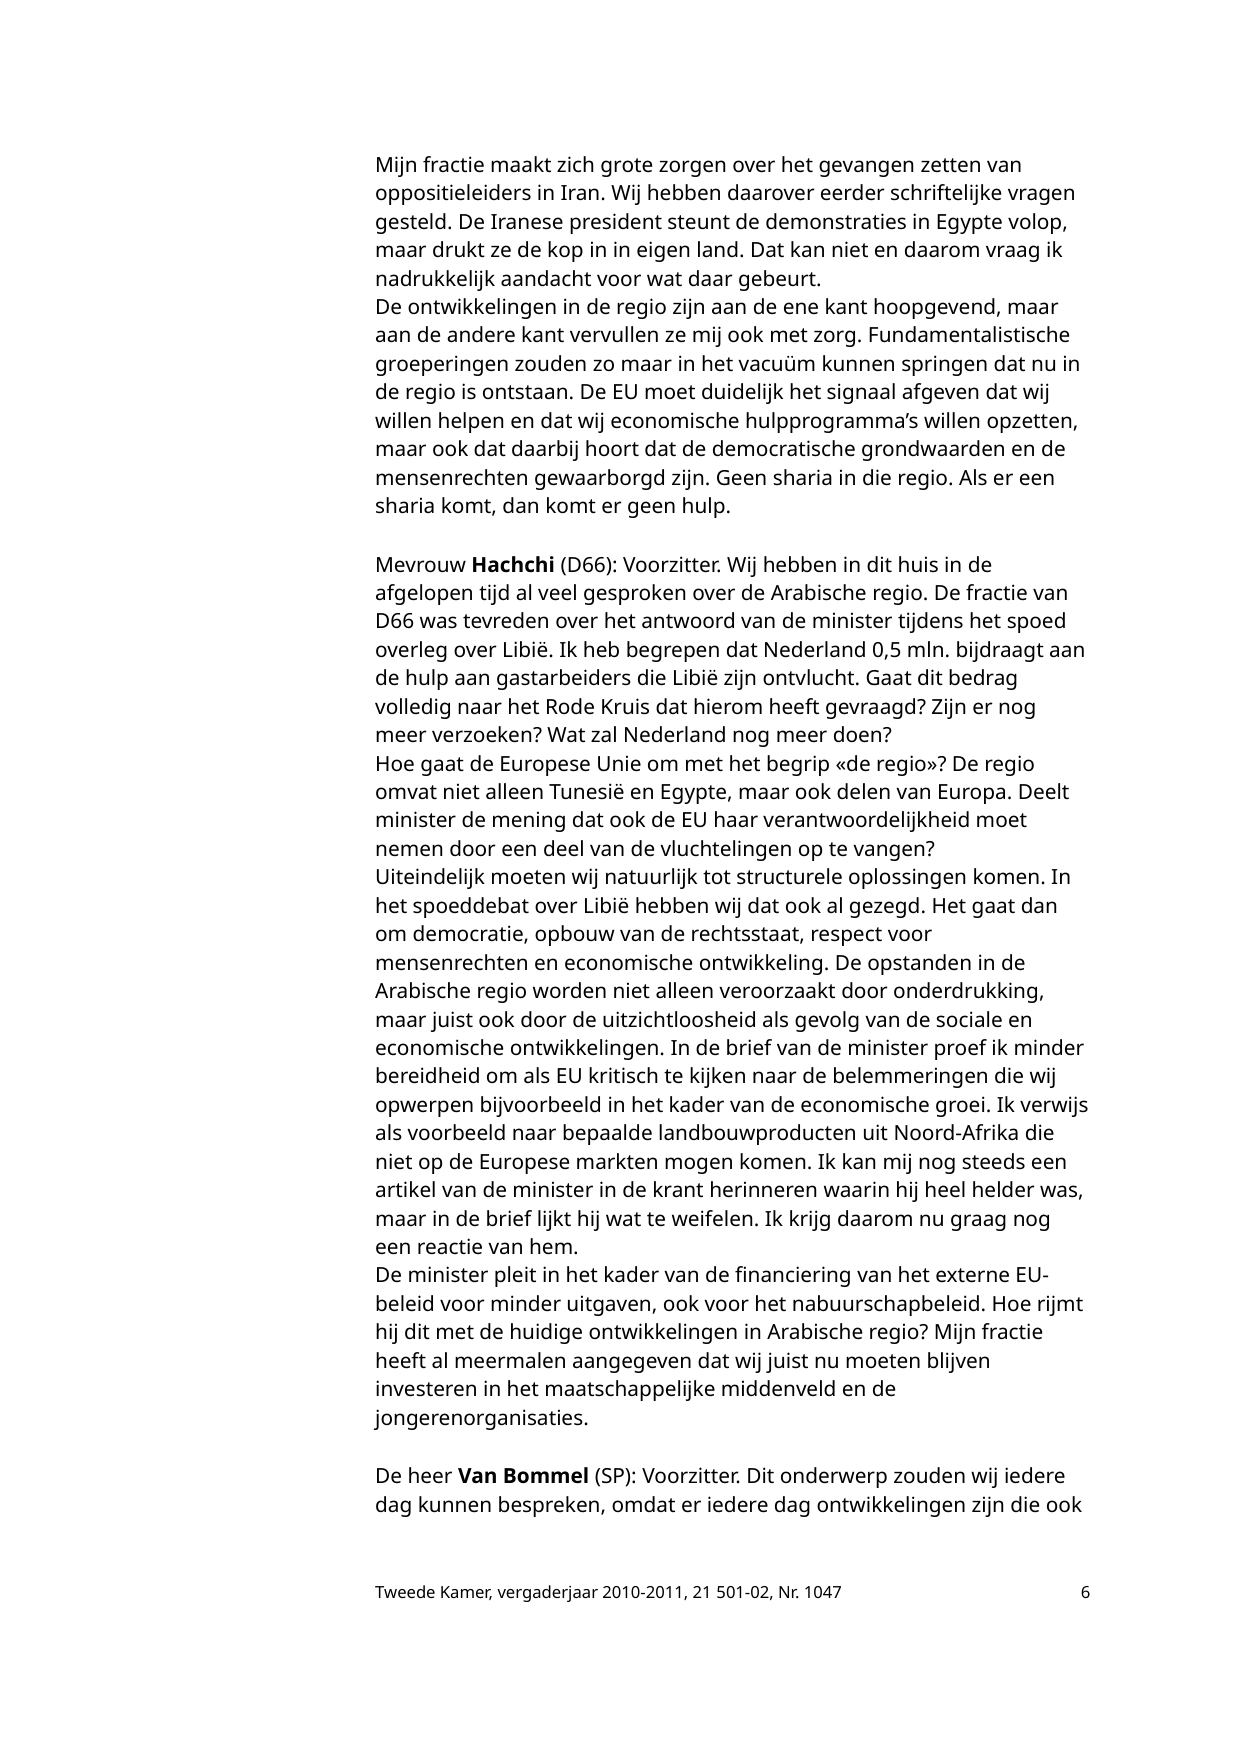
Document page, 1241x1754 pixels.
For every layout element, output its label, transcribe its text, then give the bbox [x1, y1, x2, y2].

text Mijn fractie maakt zich grote zorgen over het gevangen zetten van oppositieleiders in Iran. Wij hebben daarover eerder schriftelijke vragen gesteld. De Iranese president steunt de demonstraties in Egypte volop, maar drukt ze de kop in in eigen land. Dat kan niet en daarom vraag ik nadrukkelijk aandacht voor wat daar gebeurt. [375, 150, 1090, 292]
text De minister pleit in het kader van de financiering van het externe EU-beleid voor minder uitgaven, ook voor het nabuurschapbeleid. Hoe rijmt hij dit met de huidige ontwikkelingen in Arabische regio? Mijn fractie heeft al meermalen aangegeven dat wij juist nu moeten blijven investeren in het maatschappelijke middenveld en de jongerenorganisaties. [375, 1261, 1090, 1431]
text Uiteindelijk moeten wij natuurlijk tot structurele oplossingen komen. In het spoeddebat over Libië hebben wij dat ook al gezegd. Het gaat dan om democratie, opbouw van de rechtsstaat, respect voor mensenrechten en economische ontwikkeling. De opstanden in de Arabische regio worden niet alleen veroorzaakt door onderdrukking, maar juist ook door de uitzichtloosheid als gevolg van de sociale en economische ontwikkelingen. In de brief van de minister proef ik minder bereidheid om als EU kritisch te kijken naar de belemmeringen die wij opwerpen bijvoorbeeld in het kader van de economische groei. Ik verwijs als voorbeeld naar bepaalde landbouwproducten uit Noord-Afrika die niet op de Europese markten mogen komen. Ik kan mij nog steeds een artikel van de minister in de krant herinneren waarin hij heel helder was, maar in de brief lijkt hij wat te weifelen. Ik krijg daarom nu graag nog een reactie van hem. [375, 862, 1090, 1261]
text De heer Van Bommel (SP): Voorzitter. Dit onderwerp zouden wij iedere dag kunnen bespreken, omdat er iedere dag ontwikkelingen zijn die ook [375, 1461, 1090, 1518]
text De ontwikkelingen in de regio zijn aan de ene kant hoopgevend, maar aan de andere kant vervullen ze mij ook met zorg. Fundamentalistische groeperingen zouden zo maar in het vacuüm kunnen springen dat nu in de regio is ontstaan. De EU moet duidelijk het signaal afgeven dat wij willen helpen en dat wij economische hulpprogramma’s willen opzetten, maar ook dat daarbij hoort dat de democratische grondwaarden en de mensenrechten gewaarborgd zijn. Geen sharia in die regio. Als er een sharia komt, dan komt er geen hulp. [375, 292, 1090, 520]
text Hoe gaat de Europese Unie om met het begrip «de regio»? De regio omvat niet alleen Tunesië en Egypte, maar ook delen van Europa. Deelt minister de mening dat ook de EU haar verantwoordelijkheid moet nemen door een deel van de vluchtelingen op te vangen? [375, 749, 1090, 862]
text Mevrouw Hachchi (D66): Voorzitter. Wij hebben in dit huis in de afgelopen tijd al veel gesproken over de Arabische regio. De fractie van D66 was tevreden over het antwoord van de minister tijdens het spoed overleg over Libië. Ik heb begrepen dat Nederland 0,5 mln. bijdraagt aan de hulp aan gastarbeiders die Libië zijn ontvlucht. Gaat dit bedrag volledig naar het Rode Kruis dat hierom heeft gevraagd? Zijn er nog meer verzoeken? Wat zal Nederland nog meer doen? [375, 550, 1090, 749]
